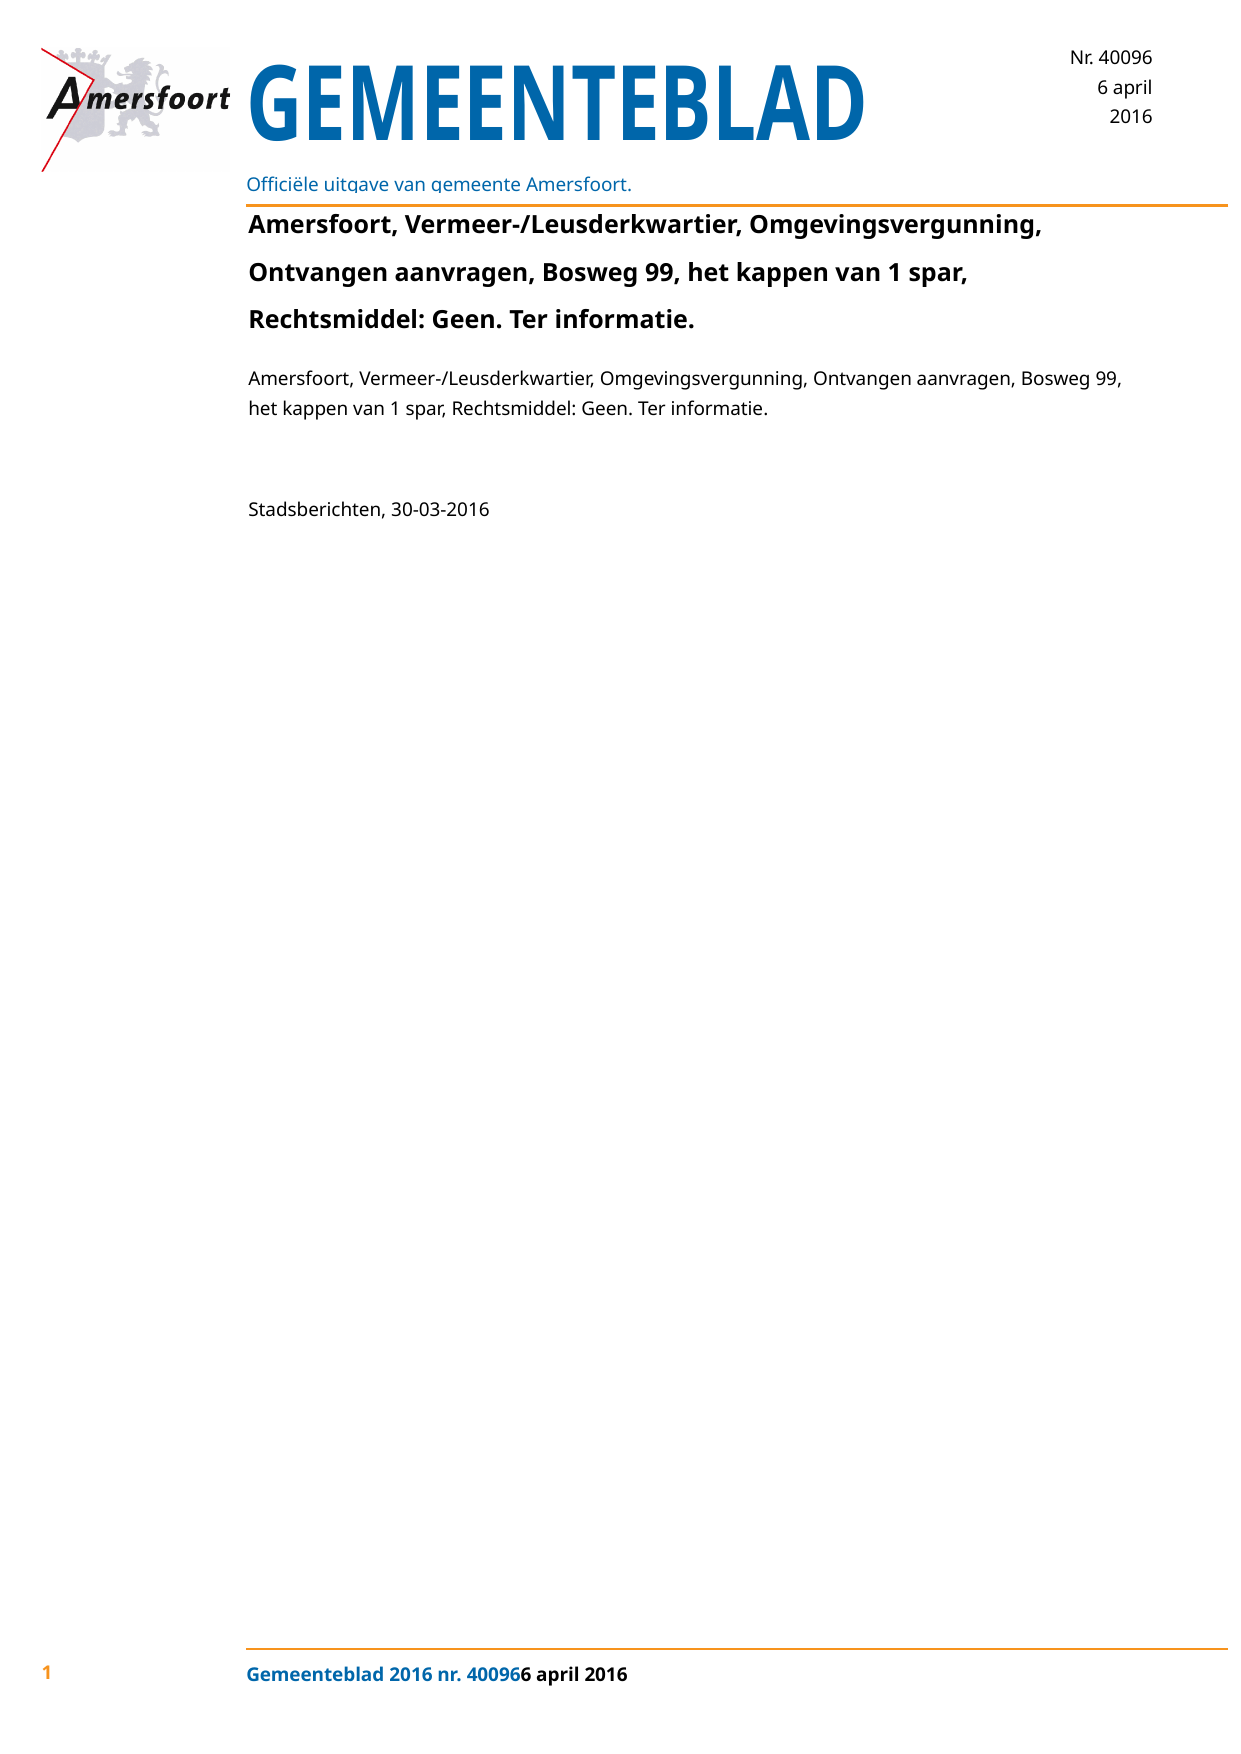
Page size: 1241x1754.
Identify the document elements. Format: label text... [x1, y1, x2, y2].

text Amersfoort, Vermeer-/Leusderkwartier, Omgevingsvergunning, Ontvangen aanvragen, Bosweg 99, het kappen van 1 spar, Rechtsmiddel: Geen. Ter informatie. [248, 366, 1152, 421]
text Stadsberichten, 30-03-2016 [248, 496, 1152, 522]
text Amersfoort, Vermeer-/Leusderkwartier, Omgevingsvergunning, Ontvangen aanvragen, Bosweg 99, het kappen van 1 spar, Rechtsmiddel: Geen. Ter informatie. [248, 207, 1152, 336]
picture [41, 47, 231, 172]
